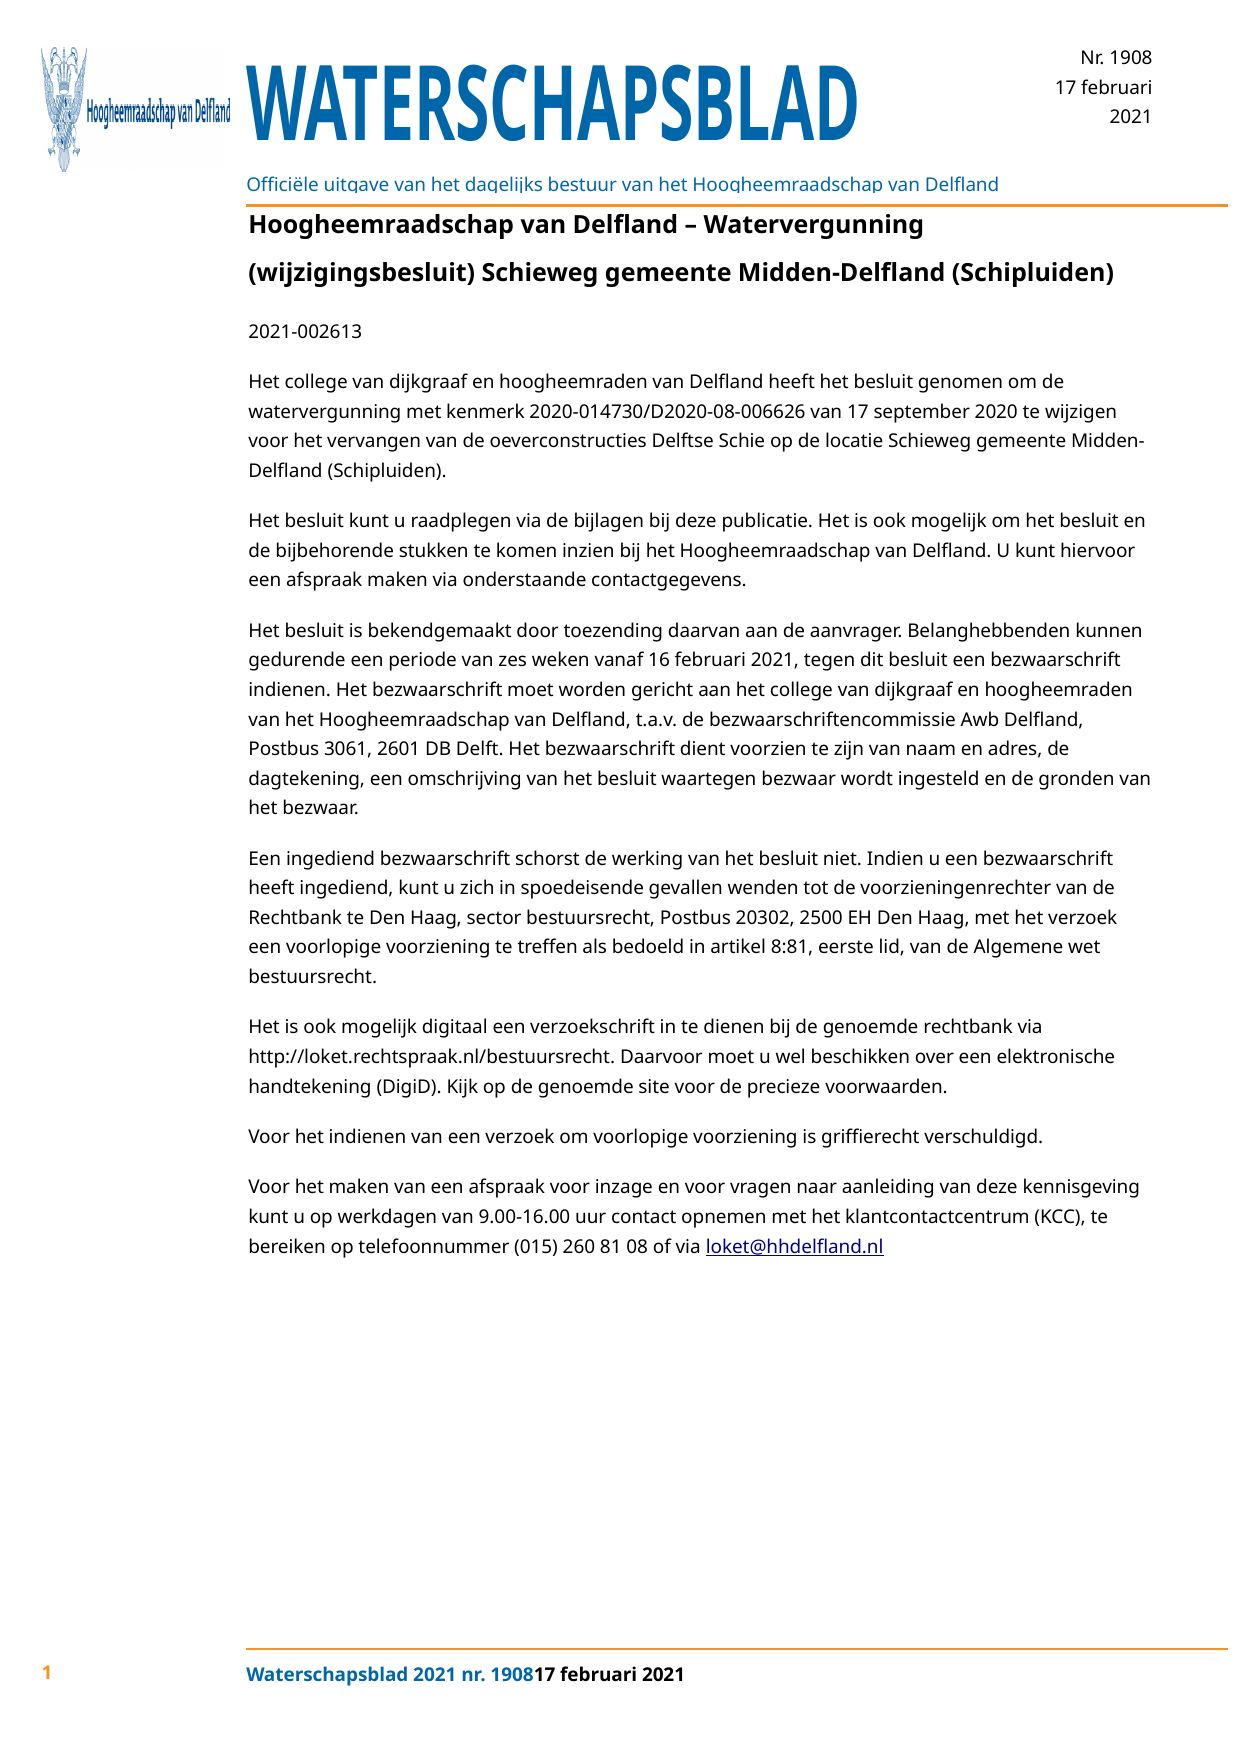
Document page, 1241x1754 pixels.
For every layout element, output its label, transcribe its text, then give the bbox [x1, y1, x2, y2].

text Het college van dijkgraaf en hoogheemraden van Delfland heeft het besluit genomen om de watervergunning met kenmerk 2020-014730/D2020-08-006626 van 17 september 2020 te wijzigen voor het vervangen van de oeverconstructies Delftse Schie op de locatie Schieweg gemeente Midden-Delfland (Schipluiden). [248, 368, 1152, 483]
text Een ingediend bezwaarschrift schorst de werking van het besluit niet. Indien u een bezwaarschrift heeft ingediend, kunt u zich in spoedeisende gevallen wenden tot de voorzieningenrechter van de Rechtbank te Den Haag, sector bestuursrecht, Postbus 20302, 2500 EH Den Haag, met het verzoek een voorlopige voorziening te treffen als bedoeld in artikel 8:81, eerste lid, van de Algemene wet bestuursrecht. [248, 845, 1152, 989]
text Voor het maken van een afspraak voor inzage en voor vragen naar aanleiding van deze kennisgeving kunt u op werkdagen van 9.00-16.00 uur contact opnemen met het klantcontactcentrum (KCC), te bereiken op telefoonnummer (015) 260 81 08 of via loket@hhdelfland.nl [248, 1174, 1152, 1259]
text Het besluit is bekendgemaakt door toezending daarvan aan de aanvrager. Belanghebbenden kunnen gedurende een periode van zes weken vanaf 16 februari 2021, tegen dit besluit een bezwaarschrift indienen. Het bezwaarschrift moet worden gericht aan het college van dijkgraaf en hoogheemraden van het Hoogheemraadschap van Delfland, t.a.v. de bezwaarschriftencommissie Awb Delfland, Postbus 3061, 2601 DB Delft. Het bezwaarschrift dient voorzien te zijn van naam en adres, de dagtekening, een omschrijving van het besluit waartegen bezwaar wordt ingesteld en de gronden van het bezwaar. [248, 617, 1152, 820]
text Hoogheemraadschap van Delfland – Watervergunning (wijzigingsbesluit) Schieweg gemeente Midden-Delfland (Schipluiden) [248, 207, 1152, 288]
text Voor het indienen van een verzoek om voorlopige voorziening is griffierecht verschuldigd. [248, 1123, 1152, 1149]
text Het is ook mogelijk digitaal een verzoekschrift in te dienen bij de genoemde rechtbank via http://loket.rechtspraak.nl/bestuursrecht. Daarvoor moet u wel beschikken over een elektronische handtekening (DigiD). Kijk op de genoemde site voor de precieze voorwaarden. [248, 1014, 1152, 1099]
text 2021-002613 [248, 318, 1152, 344]
picture [41, 47, 231, 172]
text Het besluit kunt u raadplegen via de bijlagen bij deze publicatie. Het is ook mogelijk om het besluit en de bijbehorende stukken te komen inzien bij het Hoogheemraadschap van Delfland. U kunt hiervoor een afspraak maken via onderstaande contactgegevens. [248, 507, 1152, 592]
